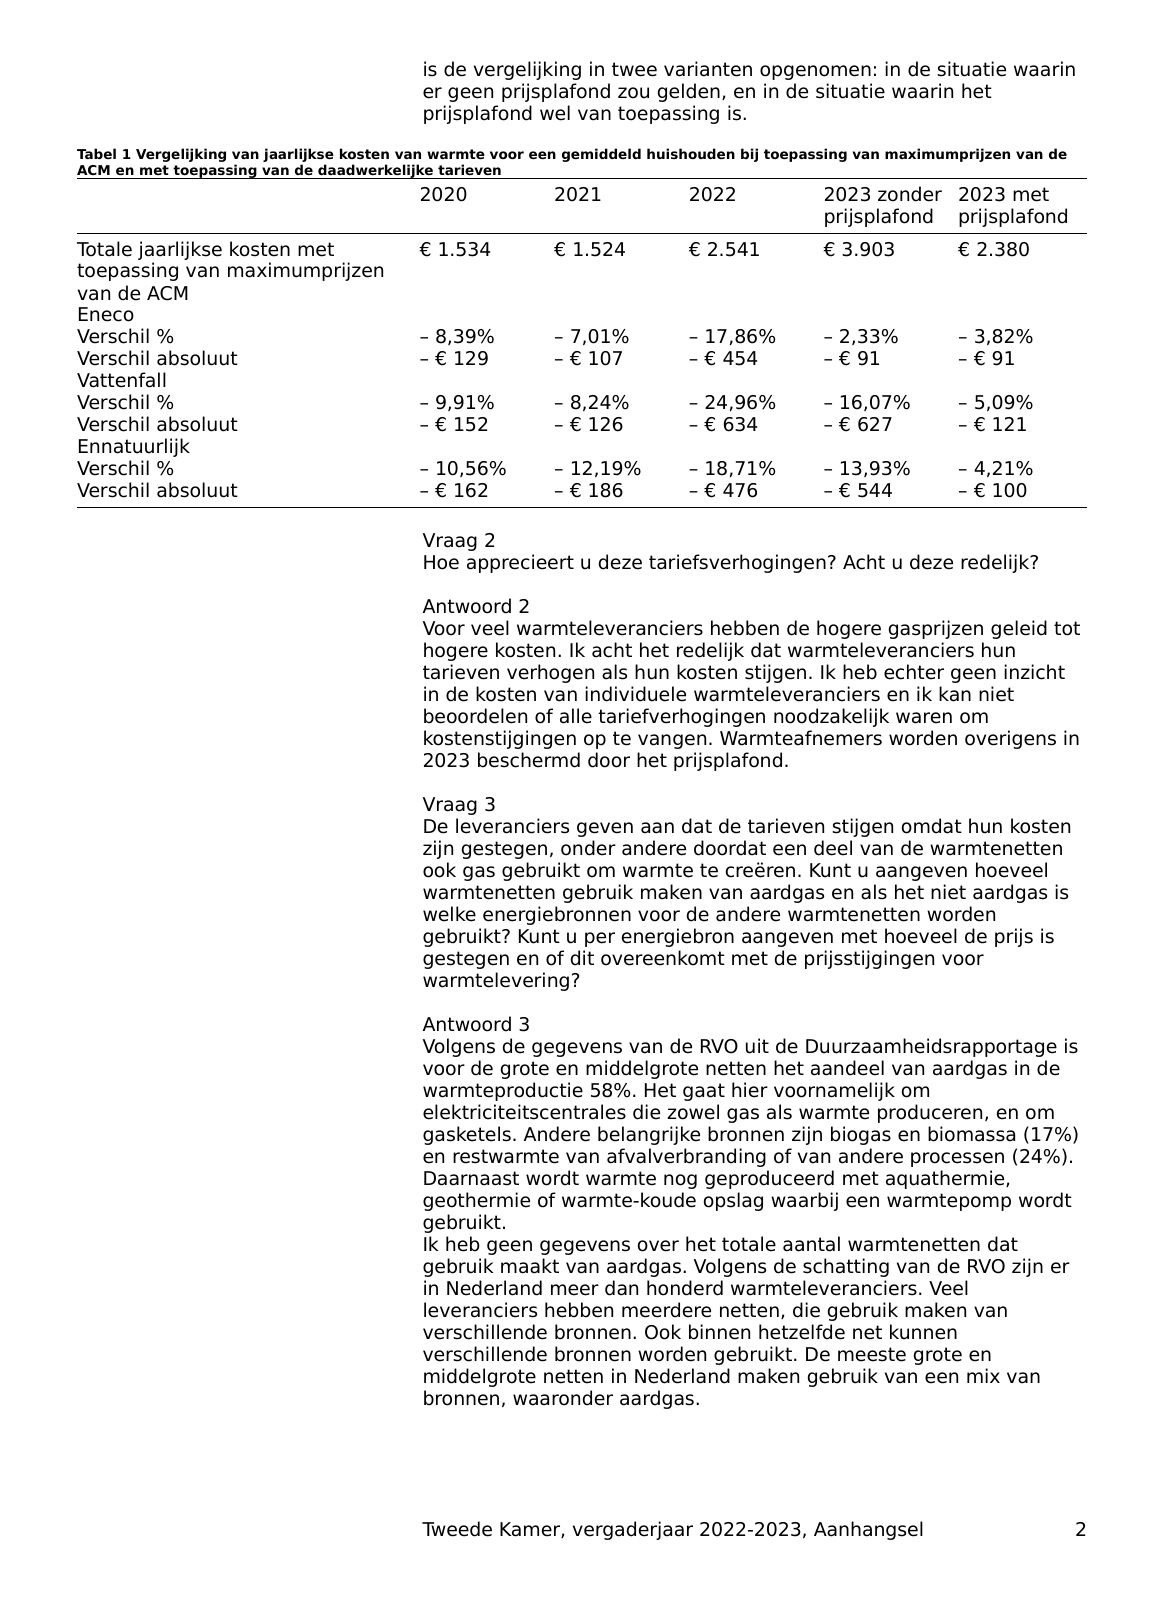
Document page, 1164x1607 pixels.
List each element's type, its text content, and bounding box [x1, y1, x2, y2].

text Hoe apprecieert u deze tariefsverhogingen? Acht u deze redelijk? [422, 552, 1087, 574]
table_cell – 12,19% [548, 458, 683, 480]
table_cell – 7,01% [548, 326, 683, 348]
table_cell Verschil % [77, 458, 413, 480]
table_cell 2021 [548, 179, 683, 233]
table_cell Verschil % [77, 326, 413, 348]
table_cell – € 476 [683, 480, 817, 507]
table_cell – € 121 [952, 414, 1087, 436]
table_cell – € 627 [817, 414, 952, 436]
table_cell [952, 304, 1087, 326]
table_cell – 3,82% [952, 326, 1087, 348]
table_cell Eneco [77, 304, 413, 326]
table_cell Vattenfall [77, 370, 413, 392]
table_cell [817, 304, 952, 326]
table_cell 2020 [413, 179, 548, 233]
table_cell – € 129 [413, 348, 548, 370]
text Vraag 2 [422, 530, 1087, 552]
table_cell – 8,39% [413, 326, 548, 348]
table_cell € 2.380 [952, 234, 1087, 304]
table_cell [548, 304, 683, 326]
table_cell [548, 370, 683, 392]
table_header Tabel 1 Vergelijking van jaarlijkse kosten van warmte voor een gemiddeld huishouden bij toepassing van maximumprijzen van de ACM en met toepassing van de daadwerkelijke tarieven [77, 147, 1087, 178]
table_cell [683, 436, 817, 458]
table_cell – € 162 [413, 480, 548, 507]
table_cell [952, 370, 1087, 392]
table_cell – € 544 [817, 480, 952, 507]
text Volgens de gegevens van de RVO uit de Duurzaamheidsrapportage is voor de grote en middelgrote netten het aandeel van aardgas in de warmteproductie 58%. Het gaat hier voornamelijk om elektriciteitscentrales die zowel gas als warmte produceren, en om gasketels. Andere belangrijke bronnen zijn biogas en biomassa (17%) en restwarmte van afvalverbranding of van andere processen (24%). Daarnaast wordt warmte nog geproduceerd met aquathermie, geothermie of warmte-koude opslag waarbij een warmtepomp wordt gebruikt. [422, 1036, 1087, 1234]
table_cell Totale jaarlijkse kosten met toepassing van maximumprijzen van de ACM [77, 234, 413, 304]
table_cell [683, 370, 817, 392]
table_cell [817, 370, 952, 392]
table_cell – € 634 [683, 414, 817, 436]
text Antwoord 3 [422, 1014, 1087, 1036]
table_cell Verschil absoluut [77, 480, 413, 507]
text Voor veel warmteleveranciers hebben de hogere gasprijzen geleid tot hogere kosten. Ik acht het redelijk dat warmteleveranciers hun tarieven verhogen als hun kosten stijgen. Ik heb echter geen inzicht in de kosten van individuele warmteleveranciers en ik kan niet beoordelen of alle tariefverhogingen noodzakelijk waren om kostenstijgingen op te vangen. Warmteafnemers worden overigens in 2023 beschermd door het prijsplafond. [422, 618, 1087, 772]
table_cell – 2,33% [817, 326, 952, 348]
table_cell – € 152 [413, 414, 548, 436]
table_cell [683, 304, 817, 326]
table_cell – 10,56% [413, 458, 548, 480]
table_cell [77, 179, 413, 233]
table_cell 2023 zonder prijsplafond [817, 179, 952, 233]
table_cell [817, 436, 952, 458]
table_cell [413, 304, 548, 326]
table_cell – 17,86% [683, 326, 817, 348]
table_cell [548, 436, 683, 458]
table_cell Ennatuurlijk [77, 436, 413, 458]
table_cell [413, 436, 548, 458]
table_cell € 1.534 [413, 234, 548, 304]
table_cell – 4,21% [952, 458, 1087, 480]
table_cell – 8,24% [548, 392, 683, 414]
table_cell – € 454 [683, 348, 817, 370]
text Vraag 3 [422, 794, 1087, 816]
table_cell € 1.524 [548, 234, 683, 304]
table_cell – 5,09% [952, 392, 1087, 414]
table_cell – 13,93% [817, 458, 952, 480]
table_cell – € 126 [548, 414, 683, 436]
table_cell – 16,07% [817, 392, 952, 414]
table_cell – 9,91% [413, 392, 548, 414]
table_cell – € 100 [952, 480, 1087, 507]
table_cell – € 186 [548, 480, 683, 507]
table_cell – € 107 [548, 348, 683, 370]
table_cell 2022 [683, 179, 817, 233]
table_cell – 18,71% [683, 458, 817, 480]
table_cell [413, 370, 548, 392]
table_cell Verschil absoluut [77, 348, 413, 370]
text Ik heb geen gegevens over het totale aantal warmtenetten dat gebruik maakt van aardgas. Volgens de schatting van de RVO zijn er in Nederland meer dan honderd warmteleveranciers. Veel leveranciers hebben meerdere netten, die gebruik maken van verschillende bronnen. Ook binnen hetzelfde net kunnen verschillende bronnen worden gebruikt. De meeste grote en middelgrote netten in Nederland maken gebruik van een mix van bronnen, waaronder aardgas. [422, 1234, 1087, 1410]
table_cell [952, 436, 1087, 458]
table_cell – 24,96% [683, 392, 817, 414]
table_cell – € 91 [952, 348, 1087, 370]
text is de vergelijking in twee varianten opgenomen: in de situatie waarin er geen prijsplafond zou gelden, en in de situatie waarin het prijsplafond wel van toepassing is. [422, 59, 1087, 125]
table_cell € 3.903 [817, 234, 952, 304]
text Antwoord 2 [422, 596, 1087, 618]
text De leveranciers geven aan dat de tarieven stijgen omdat hun kosten zijn gestegen, onder andere doordat een deel van de warmtenetten ook gas gebruikt om warmte te creëren. Kunt u aangeven hoeveel warmtenetten gebruik maken van aardgas en als het niet aardgas is welke energiebronnen voor de andere warmtenetten worden gebruikt? Kunt u per energiebron aangeven met hoeveel de prijs is gestegen en of dit overeenkomt met de prijsstijgingen voor warmtelevering? [422, 816, 1087, 992]
table_cell – € 91 [817, 348, 952, 370]
table_cell € 2.541 [683, 234, 817, 304]
table_cell Verschil % [77, 392, 413, 414]
table_cell 2023 met prijsplafond [952, 179, 1087, 233]
table_cell Verschil absoluut [77, 414, 413, 436]
